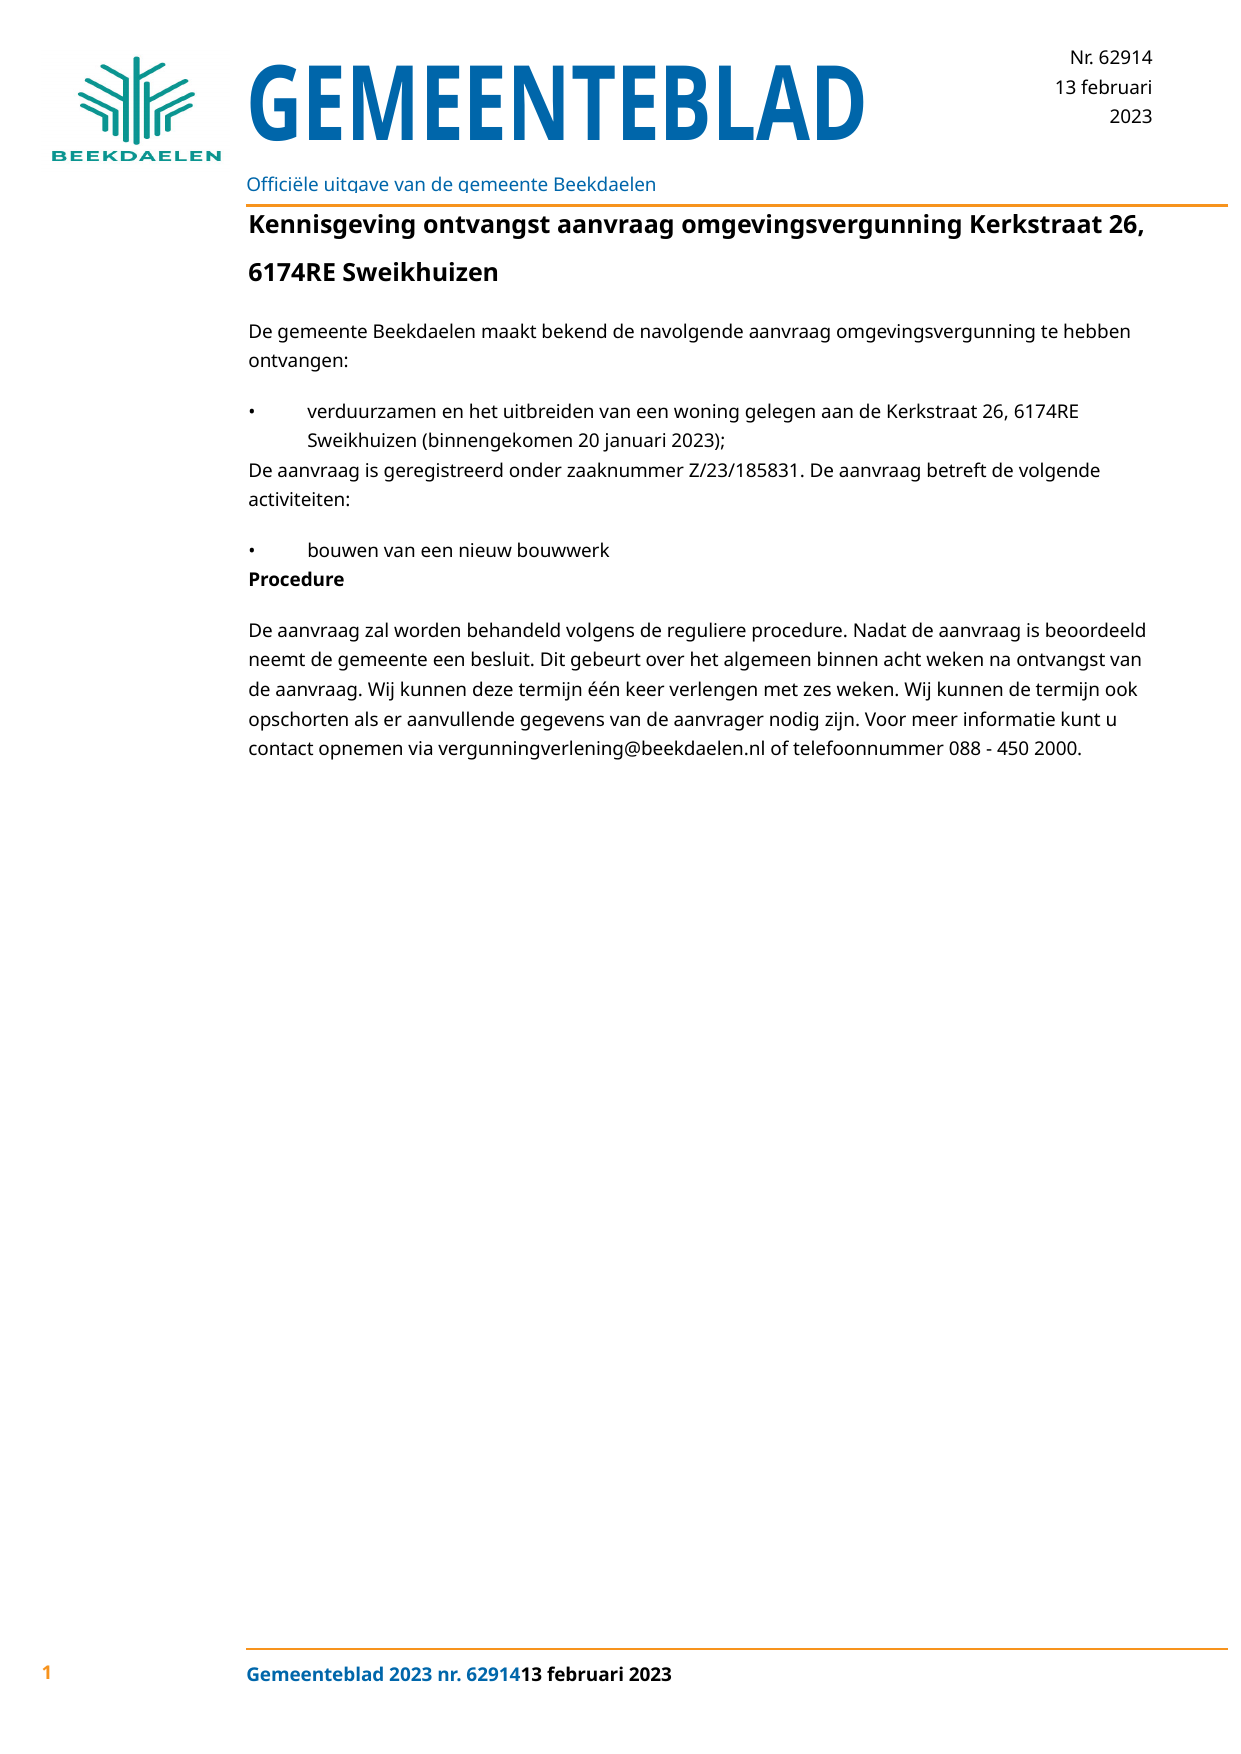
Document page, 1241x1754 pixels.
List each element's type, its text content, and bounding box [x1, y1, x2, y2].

text De aanvraag zal worden behandeld volgens de reguliere procedure. Nadat de aanvraag is beoordeeld neemt de gemeente een besluit. Dit gebeurt over het algemeen binnen acht weken na ontvangst van de aanvraag. Wij kunnen deze termijn één keer verlengen met zes weken. Wij kunnen de termijn ook opschorten als er aanvullende gegevens van de aanvrager nodig zijn. Voor meer informatie kunt u contact opnemen via vergunningverlening@beekdaelen.nl of telefoonnummer 088 - 450 2000. [248, 617, 1152, 761]
text De gemeente Beekdaelen maakt bekend de navolgende aanvraag omgevingsvergunning te hebben ontvangen: [248, 318, 1152, 373]
picture [41, 47, 231, 172]
text Kennisgeving ontvangst aanvraag omgevingsvergunning Kerkstraat 26, 6174RE Sweikhuizen [248, 207, 1152, 288]
list verduurzamen en het uitbreiden van een woning gelegen aan de Kerkstraat 26, 6174RE Sweikhuizen (binnengekomen 20 januari 2023); [248, 398, 1152, 453]
text Procedure [248, 567, 1152, 592]
text De aanvraag is geregistreerd onder zaaknummer Z/23/185831. De aanvraag betreft de volgende activiteiten: [248, 457, 1152, 512]
list bouwen van een nieuw bouwwerk [248, 537, 1152, 563]
